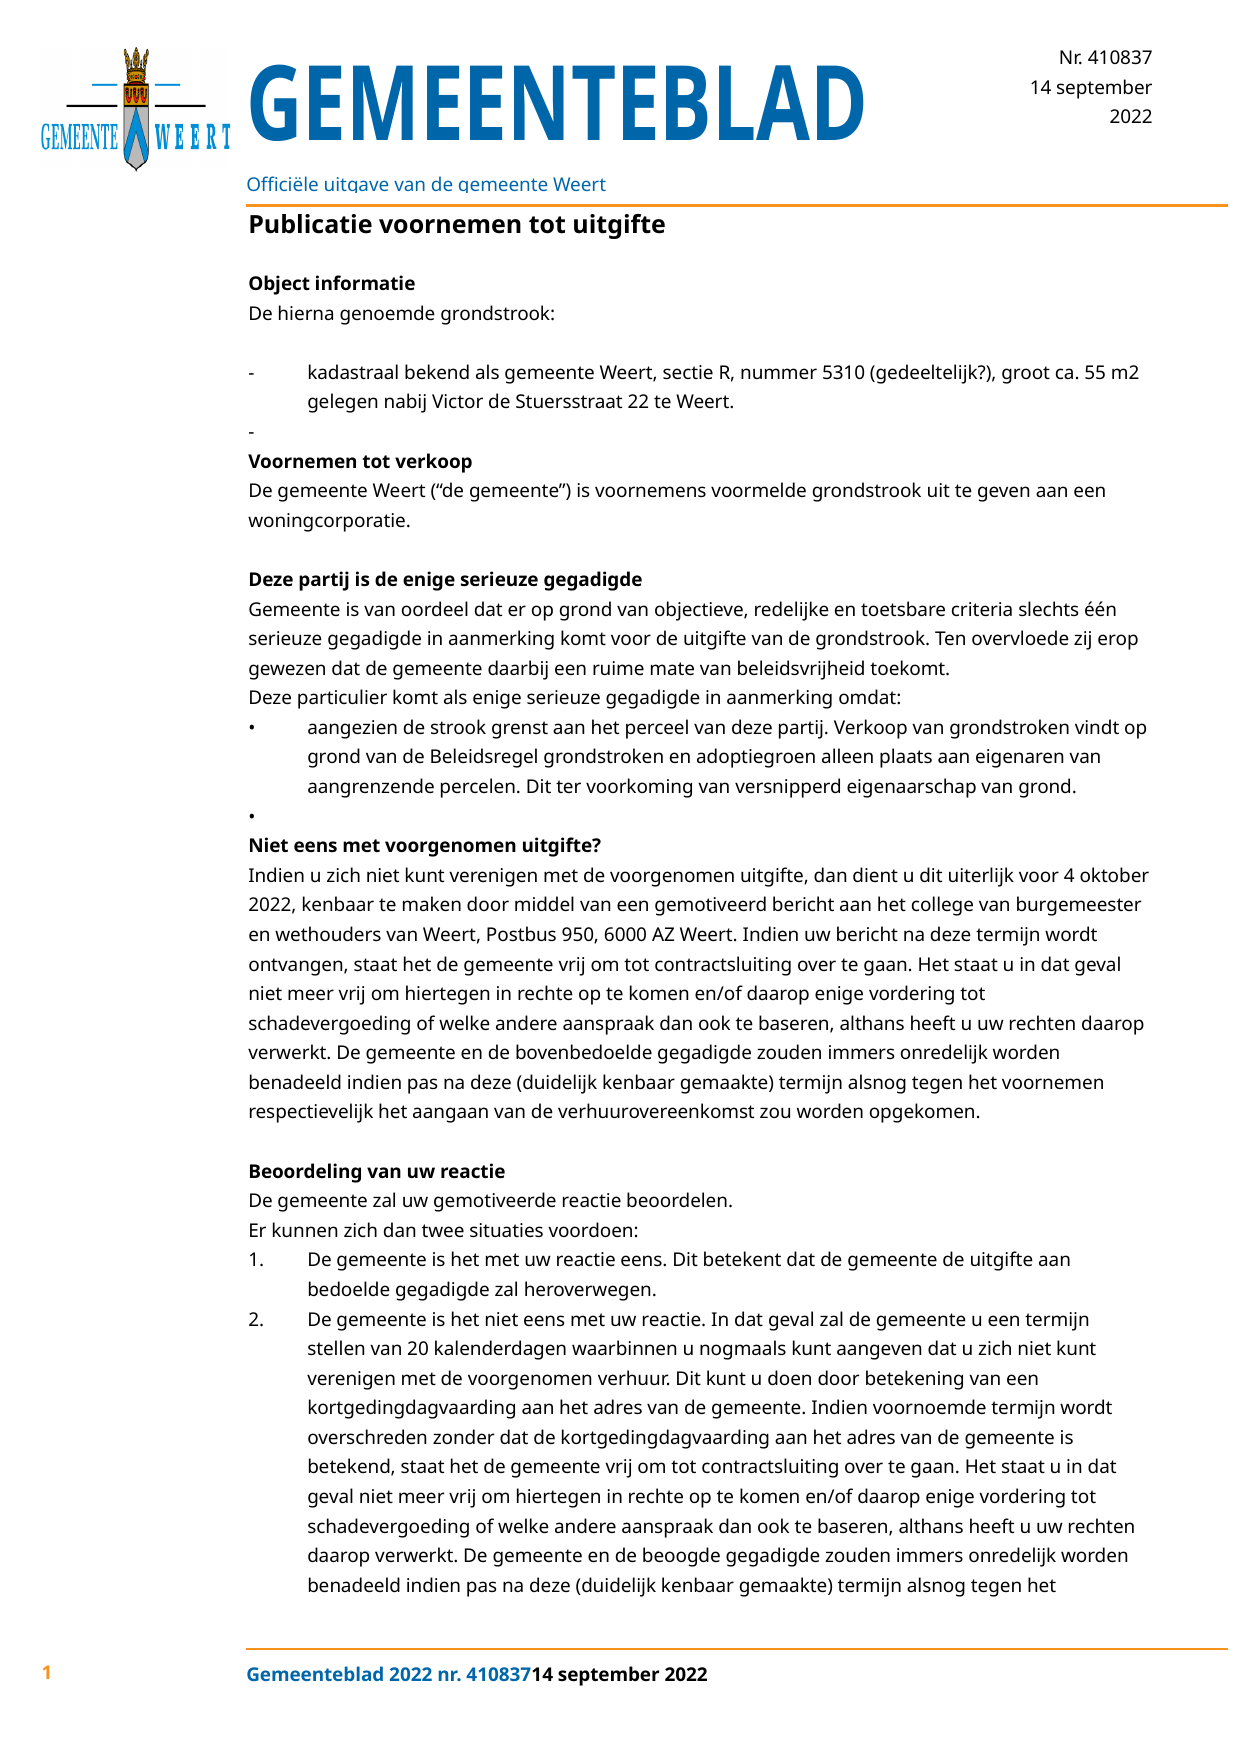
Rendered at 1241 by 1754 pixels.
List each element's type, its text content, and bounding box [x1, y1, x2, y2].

text Voornemen tot verkoop [248, 448, 1152, 473]
picture [41, 47, 231, 172]
list De gemeente is het met uw reactie eens. Dit betekent dat de gemeente de uitgifte aan bedoelde gegadigde zal heroverwegen. [248, 1247, 1152, 1302]
text Deze particulier komt als enige serieuze gegadigde in aanmerking omdat: [248, 684, 1152, 710]
text De gemeente Weert (“de gemeente”) is voornemens voormelde grondstrook uit te geven aan een woningcorporatie. [248, 477, 1152, 533]
text De gemeente zal uw gemotiveerde reactie beoordelen. [248, 1187, 1152, 1213]
text Er kunnen zich dan twee situaties voordoen: [248, 1217, 1152, 1243]
text Indien u zich niet kunt verenigen met de voorgenomen uitgifte, dan dient u dit uiterlijk voor 4 oktober 2022, kenbaar te maken door middel van een gemotiveerd bericht aan het college van burgemeester en wethouders van Weert, Postbus 950, 6000 AZ Weert. Indien uw bericht na deze termijn wordt ontvangen, staat het de gemeente vrij om tot contractsluiting over te gaan. Het staat u in dat geval niet meer vrij om hiertegen in rechte op te komen en/of daarop enige vordering tot schadevergoeding of welke andere aanspraak dan ook te baseren, althans heeft u uw rechten daarop verwerkt. De gemeente en de bovenbedoelde gegadigde zouden immers onredelijk worden benadeeld indien pas na deze (duidelijk kenbaar gemaakte) termijn alsnog tegen het voornemen respectievelijk het aangaan van de verhuurovereenkomst zou worden opgekomen. [248, 862, 1152, 1124]
text Gemeente is van oordeel dat er op grond van objectieve, redelijke en toetsbare criteria slechts één serieuze gegadigde in aanmerking komt voor de uitgifte van de grondstrook. Ten overvloede zij erop gewezen dat de gemeente daarbij een ruime mate van beleidsvrijheid toekomt. [248, 596, 1152, 681]
text Deze partij is de enige serieuze gegadigde [248, 566, 1152, 592]
text De hierna genoemde grondstrook: [248, 300, 1152, 326]
text Niet eens met voorgenomen uitgifte? [248, 832, 1152, 858]
text Beoordeling van uw reactie [248, 1158, 1152, 1183]
text Publicatie voornemen tot uitgifte [248, 207, 1152, 241]
text Object informatie [248, 270, 1152, 296]
list kadastraal bekend als gemeente Weert, sectie R, nummer 5310 (gedeeltelijk?), groot ca. 55 m2 gelegen nabij Victor de Stuersstraat 22 te Weert. [248, 359, 1152, 414]
list aangezien de strook grenst aan het perceel van deze partij. Verkoop van grondstroken vindt op grond van de Beleidsregel grondstroken en adoptiegroen alleen plaats aan eigenaren van aangrenzende percelen. Dit ter voorkoming van versnipperd eigenaarschap van grond. [248, 714, 1152, 799]
list De gemeente is het niet eens met uw reactie. In dat geval zal de gemeente u een termijn stellen van 20 kalenderdagen waarbinnen u nogmaals kunt aangeven dat u zich niet kunt verenigen met de voorgenomen verhuur. Dit kunt u doen door betekening van een kortgedingdagvaarding aan het adres van de gemeente. Indien voornoemde termijn wordt overschreden zonder dat de kortgedingdagvaarding aan het adres van de gemeente is betekend, staat het de gemeente vrij om tot contractsluiting over te gaan. Het staat u in dat geval niet meer vrij om hiertegen in rechte op te komen en/of daarop enige vordering tot schadevergoeding of welke andere aanspraak dan ook te baseren, althans heeft u uw rechten daarop verwerkt. De gemeente en de beoogde gegadigde zouden immers onredelijk worden benadeeld indien pas na deze (duidelijk kenbaar gemaakte) termijn alsnog tegen het [248, 1306, 1152, 1598]
